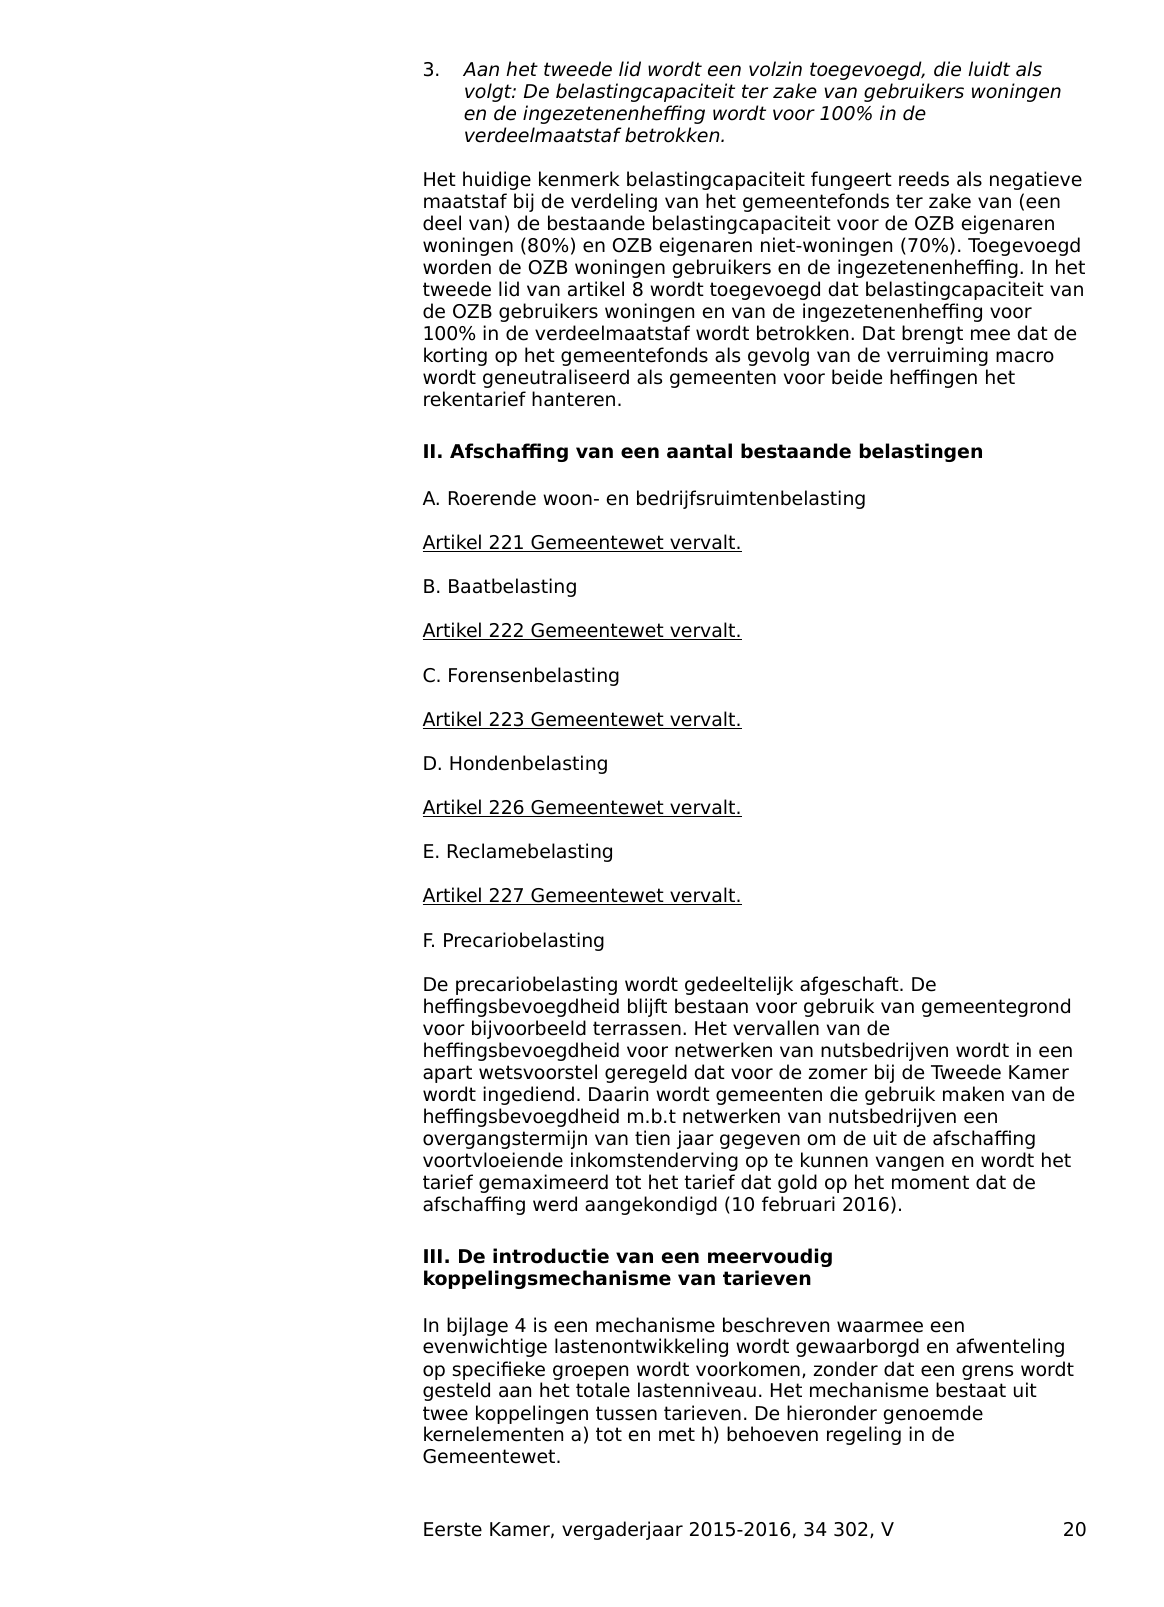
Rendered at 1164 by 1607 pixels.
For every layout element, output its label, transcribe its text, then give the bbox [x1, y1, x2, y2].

text Het huidige kenmerk belastingcapaciteit fungeert reeds als negatieve maatstaf bij de verdeling van het gemeentefonds ter zake van (een deel van) de bestaande belastingcapaciteit voor de OZB eigenaren woningen (80%) en OZB eigenaren niet-woningen (70%). Toegevoegd worden de OZB woningen gebruikers en de ingezetenenheffing. In het tweede lid van artikel 8 wordt toegevoegd dat belastingcapaciteit van de OZB gebruikers woningen en van de ingezetenenheffing voor 100% in de verdeelmaatstaf wordt betrokken. Dat brengt mee dat de korting op het gemeentefonds als gevolg van de verruiming macro wordt geneutraliseerd als gemeenten voor beide heffingen het rekentarief hanteren. [422, 169, 1087, 411]
text Artikel 223 Gemeentewet vervalt. [422, 709, 1087, 731]
subtitle C. Forensenbelasting [422, 664, 1087, 687]
text Artikel 222 Gemeentewet vervalt. [422, 620, 1087, 642]
subtitle B. Baatbelasting [422, 576, 1087, 598]
text Artikel 221 Gemeentewet vervalt. [422, 532, 1087, 554]
text Artikel 227 Gemeentewet vervalt. [422, 885, 1087, 907]
subtitle D. Hondenbelasting [422, 753, 1087, 775]
subtitle F. Precariobelasting [422, 929, 1087, 952]
text Artikel 226 Gemeentewet vervalt. [422, 797, 1087, 819]
subtitle A. Roerende woon- en bedrijfsruimtenbelasting [422, 488, 1087, 510]
text De precariobelasting wordt gedeeltelijk afgeschaft. De heffingsbevoegdheid blijft bestaan voor gebruik van gemeentegrond voor bijvoorbeeld terrassen. Het vervallen van de heffingsbevoegdheid voor netwerken van nutsbedrijven wordt in een apart wetsvoorstel geregeld dat voor de zomer bij de Tweede Kamer wordt ingediend. Daarin wordt gemeenten die gebruik maken van de heffingsbevoegdheid m.b.t netwerken van nutsbedrijven een overgangstermijn van tien jaar gegeven om de uit de afschaffing voortvloeiende inkomstenderving op te kunnen vangen en wordt het tarief gemaximeerd tot het tarief dat gold op het moment dat de afschaffing werd aangekondigd (10 februari 2016). [422, 974, 1087, 1216]
text 3. Aan het tweede lid wordt een volzin toegevoegd, die luidt als volgt: De belastingcapaciteit ter zake van gebruikers woningen en de ingezetenenheffing wordt voor 100% in de verdeelmaatstaf betrokken. [422, 59, 1087, 147]
subtitle III. De introductie van een meervoudig koppelingsmechanisme van tarieven [422, 1246, 1087, 1289]
subtitle II. Afschaffing van een aantal bestaande belastingen [422, 441, 1087, 463]
text In bijlage 4 is een mechanisme beschreven waarmee een evenwichtige lastenontwikkeling wordt gewaarborgd en afwenteling op specifieke groepen wordt voorkomen, zonder dat een grens wordt gesteld aan het totale lastenniveau. Het mechanisme bestaat uit twee koppelingen tussen tarieven. De hieronder genoemde kernelementen a) tot en met h) behoeven regeling in de Gemeentewet. [422, 1314, 1087, 1468]
subtitle E. Reclamebelasting [422, 841, 1087, 863]
